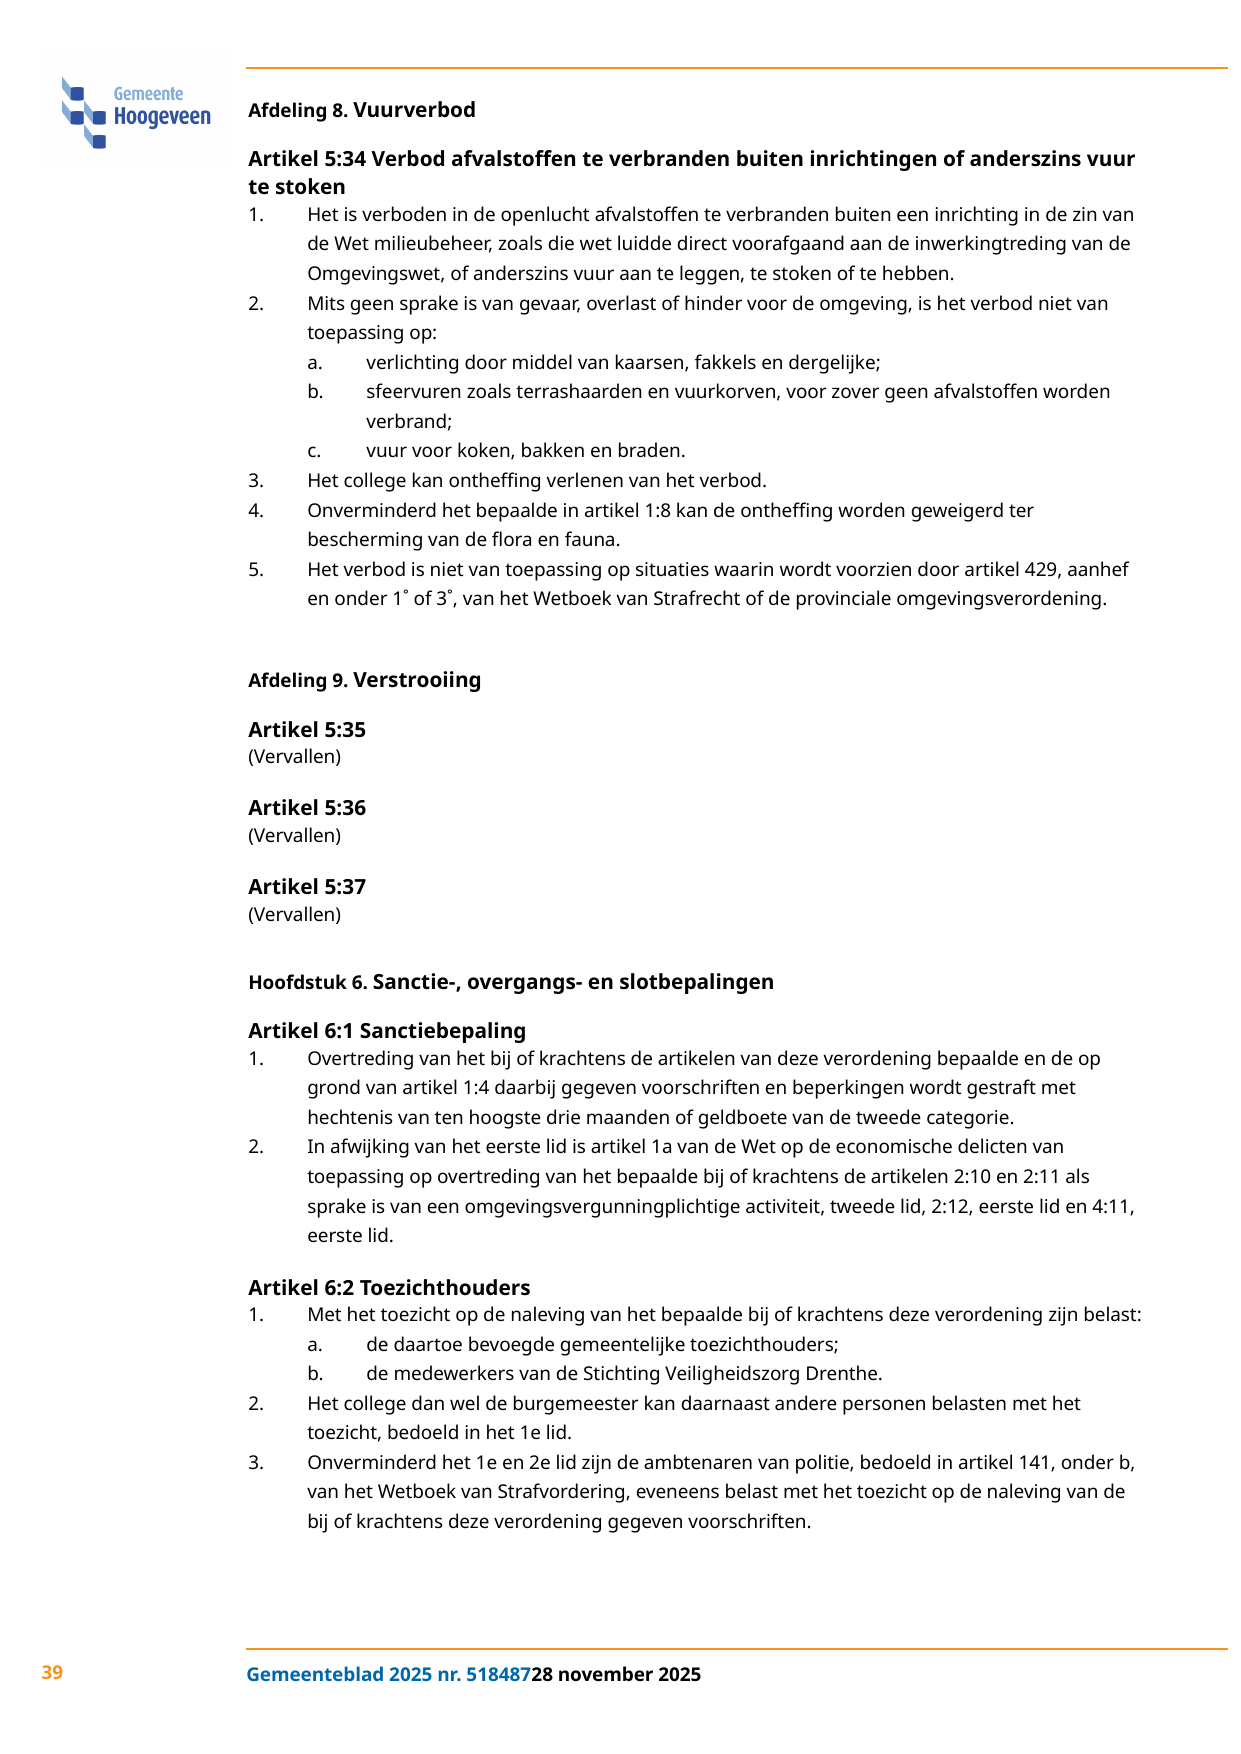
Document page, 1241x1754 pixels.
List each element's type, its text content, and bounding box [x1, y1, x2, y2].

list vuur voor koken, bakken en braden. [307, 438, 1152, 463]
picture [41, 47, 231, 172]
list Het verbod is niet van toepassing op situaties waarin wordt voorzien door artikel 429, aanhef en onder 1˚ of 3˚, van het Wetboek van Strafrecht of de provinciale omgevingsverordening. [248, 556, 1152, 611]
text Afdeling 9. Verstrooiing [248, 665, 1152, 694]
list de daartoe bevoegde gemeentelijke toezichthouders; [307, 1331, 1152, 1357]
text (Vervallen) [248, 743, 1152, 769]
text (Vervallen) [248, 901, 1152, 927]
list Onverminderd het bepaalde in artikel 1:8 kan de ontheffing worden geweigerd ter bescherming van de flora en fauna. [248, 497, 1152, 552]
text Artikel 6:1 Sanctiebepaling [248, 1016, 1152, 1045]
text Hoofdstuk 6. Sanctie-, overgangs- en slotbepalingen [248, 967, 1152, 996]
text Artikel 5:34 Verbod afvalstoffen te verbranden buiten inrichtingen of anderszins vuur te stoken [248, 144, 1152, 201]
list Overtreding van het bij of krachtens de artikelen van deze verordening bepaalde en de op grond van artikel 1:4 daarbij gegeven voorschriften en beperkingen wordt gestraft met hechtenis van ten hoogste drie maanden of geldboete van de tweede categorie. [248, 1045, 1152, 1130]
list In afwijking van het eerste lid is artikel 1a van de Wet op de economische delicten van toepassing op overtreding van het bepaalde bij of krachtens de artikelen 2:10 en 2:11 als sprake is van een omgevingsvergunningplichtige activiteit, tweede lid, 2:12, eerste lid en 4:11, eerste lid. [248, 1134, 1152, 1248]
list sfeervuren zoals terrashaarden en vuurkorven, voor zover geen afvalstoffen worden verbrand; [307, 378, 1152, 434]
list Mits geen sprake is van gevaar, overlast of hinder voor de omgeving, is het verbod niet van toepassing op: [248, 290, 1152, 345]
list de medewerkers van de Stichting Veiligheidszorg Drenthe. [307, 1360, 1152, 1386]
list Met het toezicht op de naleving van het bepaalde bij of krachtens deze verordening zijn belast: [248, 1301, 1152, 1327]
text Artikel 5:37 [248, 872, 1152, 901]
text Artikel 5:35 [248, 715, 1152, 743]
list Het is verboden in de openlucht afvalstoffen te verbranden buiten een inrichting in de zin van de Wet milieubeheer, zoals die wet luidde direct voorafgaand aan de inwerkingtreding van de Omgevingswet, of anderszins vuur aan te leggen, te stoken of te hebben. [248, 201, 1152, 286]
text (Vervallen) [248, 822, 1152, 848]
list verlichting door middel van kaarsen, fakkels en dergelijke; [307, 349, 1152, 374]
list Het college dan wel de burgemeester kan daarnaast andere personen belasten met het toezicht, bedoeld in het 1e lid. [248, 1390, 1152, 1445]
text Artikel 5:36 [248, 793, 1152, 822]
text Afdeling 8. Vuurverbod [248, 95, 1152, 123]
text Artikel 6:2 Toezichthouders [248, 1273, 1152, 1301]
list Onverminderd het 1e en 2e lid zijn de ambtenaren van politie, bedoeld in artikel 141, onder b, van het Wetboek van Strafvordering, eveneens belast met het toezicht op de naleving van de bij of krachtens deze verordening gegeven voorschriften. [248, 1449, 1152, 1534]
list Het college kan ontheffing verlenen van het verbod. [248, 467, 1152, 493]
